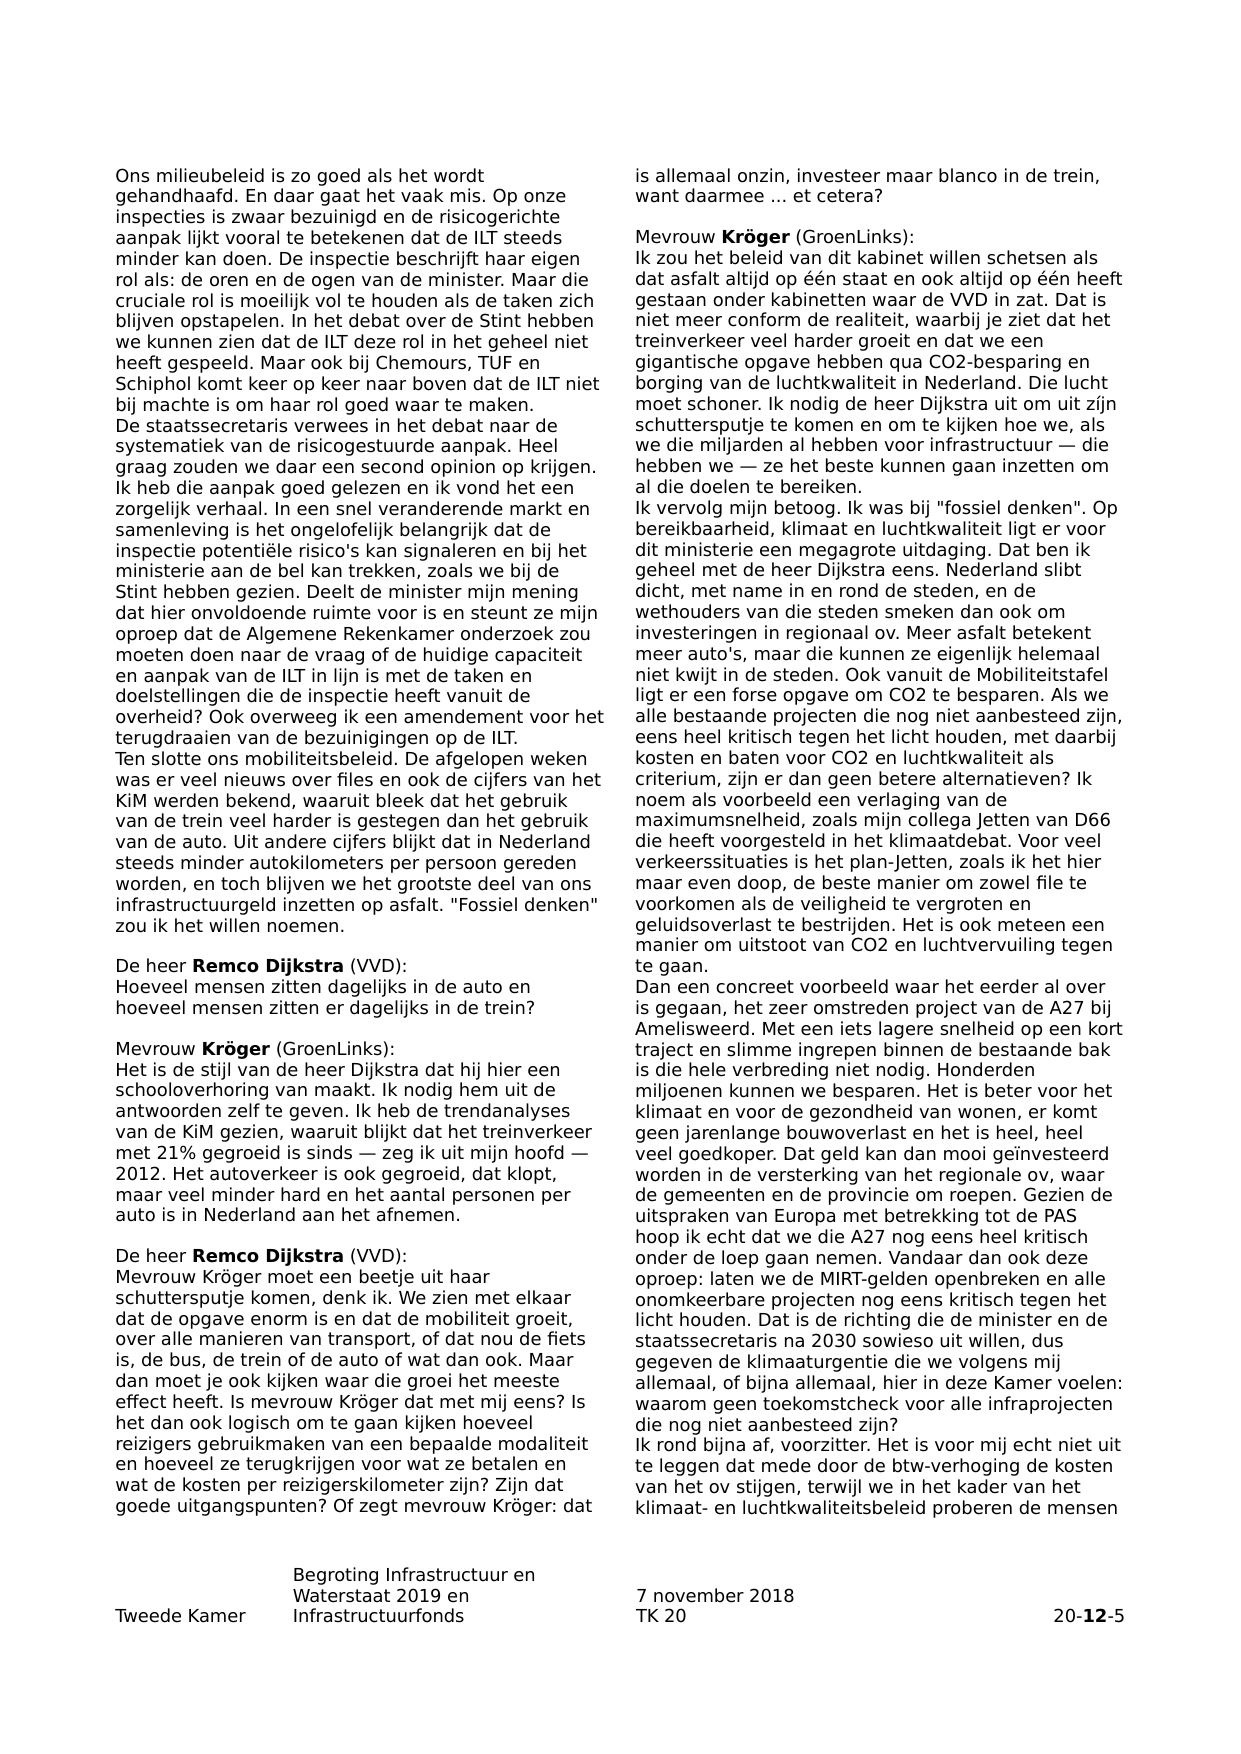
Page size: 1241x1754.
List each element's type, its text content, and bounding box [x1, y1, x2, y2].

text Mevrouw Kröger (GroenLinks): [115, 1038, 605, 1059]
text Mevrouw Kröger (GroenLinks): [635, 227, 1125, 248]
text Ten slotte ons mobiliteitsbeleid. De afgelopen weken was er veel nieuws over files en ook de cijfers van het KiM werden bekend, waaruit bleek dat het gebruik van de trein veel harder is gestegen dan het gebruik van de auto. Uit andere cijfers blijkt dat in Nederland steeds minder autokilometers per persoon gereden worden, en toch blijven we het grootste deel van ons infrastructuurgeld inzetten op asfalt. "Fossiel denken" zou ik het willen noemen. [115, 749, 605, 936]
text De heer Remco Dijkstra (VVD): [115, 1246, 605, 1267]
text Het is de stijl van de heer Dijkstra dat hij hier een schooloverhoring van maakt. Ik nodig hem uit de antwoorden zelf te geven. Ik heb de trendanalyses van de KiM gezien, waaruit blijkt dat het treinverkeer met 21% gegroeid is sinds — zeg ik uit mijn hoofd — 2012. Het autoverkeer is ook gegroeid, dat klopt, maar veel minder hard en het aantal personen per auto is in Nederland aan het afnemen. [115, 1059, 605, 1226]
text Ons milieubeleid is zo goed als het wordt gehandhaafd. En daar gaat het vaak mis. Op onze inspecties is zwaar bezuinigd en de risicogerichte aanpak lijkt vooral te betekenen dat de ILT steeds minder kan doen. De inspectie beschrijft haar eigen rol als: de oren en de ogen van de minister. Maar die cruciale rol is moeilijk vol te houden als de taken zich blijven opstapelen. In het debat over de Stint hebben we kunnen zien dat de ILT deze rol in het geheel niet heeft gespeeld. Maar ook bij Chemours, TUF en Schiphol komt keer op keer naar boven dat de ILT niet bij machte is om haar rol goed waar te maken. [115, 165, 605, 415]
text is allemaal onzin, investeer maar blanco in de trein, want daarmee ... et cetera? [635, 165, 1125, 207]
text De heer Remco Dijkstra (VVD): [115, 956, 605, 977]
text De staatssecretaris verwees in het debat naar de systematiek van de risicogestuurde aanpak. Heel graag zouden we daar een second opinion op krijgen. Ik heb die aanpak goed gelezen en ik vond het een zorgelijk verhaal. In een snel veranderende markt en samenleving is het ongelofelijk belangrijk dat de inspectie potentiële risico's kan signaleren en bij het ministerie aan de bel kan trekken, zoals we bij de Stint hebben gezien. Deelt de minister mijn mening dat hier onvoldoende ruimte voor is en steunt ze mijn oproep dat de Algemene Rekenkamer onderzoek zou moeten doen naar de vraag of de huidige capaciteit en aanpak van de ILT in lijn is met de taken en doelstellingen die de inspectie heeft vanuit de overheid? Ook overweeg ik een amendement voor het terugdraaien van de bezuinigingen op de ILT. [115, 415, 605, 749]
text Ik rond bijna af, voorzitter. Het is voor mij echt niet uit te leggen dat mede door de btw-verhoging de kosten van het ov stijgen, terwijl we in het kader van het klimaat- en luchtkwaliteitsbeleid proberen de mensen [635, 1435, 1125, 1518]
text Mevrouw Kröger moet een beetje uit haar schuttersputje komen, denk ik. We zien met elkaar dat de opgave enorm is en dat de mobiliteit groeit, over alle manieren van transport, of dat nou de fiets is, de bus, de trein of de auto of wat dan ook. Maar dan moet je ook kijken waar die groei het meeste effect heeft. Is mevrouw Kröger dat met mij eens? Is het dan ook logisch om te gaan kijken hoeveel reizigers gebruikmaken van een bepaalde modaliteit en hoeveel ze terugkrijgen voor wat ze betalen en wat de kosten per reizigerskilometer zijn? Zijn dat goede uitgangspunten? Of zegt mevrouw Kröger: dat [115, 1267, 605, 1517]
text Dan een concreet voorbeeld waar het eerder al over is gegaan, het zeer omstreden project van de A27 bij Amelisweerd. Met een iets lagere snelheid op een kort traject en slimme ingrepen binnen de bestaande bak is die hele verbreding niet nodig. Honderden miljoenen kunnen we besparen. Het is beter voor het klimaat en voor de gezondheid van wonen, er komt geen jarenlange bouwoverlast en het is heel, heel veel goedkoper. Dat geld kan dan mooi geïnvesteerd worden in de versterking van het regionale ov, waar de gemeenten en de provincie om roepen. Gezien de uitspraken van Europa met betrekking tot de PAS hoop ik echt dat we die A27 nog eens heel kritisch onder de loep gaan nemen. Vandaar dan ook deze oproep: laten we de MIRT-gelden openbreken en alle onomkeerbare projecten nog eens kritisch tegen het licht houden. Dat is de richting die de minister en de staatssecretaris na 2030 sowieso uit willen, dus gegeven de klimaaturgentie die we volgens mij allemaal, of bijna allemaal, hier in deze Kamer voelen: waarom geen toekomstcheck voor alle infraprojecten die nog niet aanbesteed zijn? [635, 977, 1125, 1435]
text Hoeveel mensen zitten dagelijks in de auto en hoeveel mensen zitten er dagelijks in de trein? [115, 977, 605, 1018]
text Ik vervolg mijn betoog. Ik was bij "fossiel denken". Op bereikbaarheid, klimaat en luchtkwaliteit ligt er voor dit ministerie een megagrote uitdaging. Dat ben ik geheel met de heer Dijkstra eens. Nederland slibt dicht, met name in en rond de steden, en de wethouders van die steden smeken dan ook om investeringen in regionaal ov. Meer asfalt betekent meer auto's, maar die kunnen ze eigenlijk helemaal niet kwijt in de steden. Ook vanuit de Mobiliteitstafel ligt er een forse opgave om CO2 te besparen. Als we alle bestaande projecten die nog niet aanbesteed zijn, eens heel kritisch tegen het licht houden, met daarbij kosten en baten voor CO2 en luchtkwaliteit als criterium, zijn er dan geen betere alternatieven? Ik noem als voorbeeld een verlaging van de maximumsnelheid, zoals mijn collega Jetten van D66 die heeft voorgesteld in het klimaatdebat. Voor veel verkeerssituaties is het plan-Jetten, zoals ik het hier maar even doop, de beste manier om zowel file te voorkomen als de veiligheid te vergroten en geluidsoverlast te bestrijden. Het is ook meteen een manier om uitstoot van CO2 en luchtvervuiling tegen te gaan. [635, 498, 1125, 977]
text Ik zou het beleid van dit kabinet willen schetsen als dat asfalt altijd op één staat en ook altijd op één heeft gestaan onder kabinetten waar de VVD in zat. Dat is niet meer conform de realiteit, waarbij je ziet dat het treinverkeer veel harder groeit en dat we een gigantische opgave hebben qua CO2-besparing en borging van de luchtkwaliteit in Nederland. Die lucht moet schoner. Ik nodig de heer Dijkstra uit om uit zíjn schuttersputje te komen en om te kijken hoe we, als we die miljarden al hebben voor infrastructuur — die hebben we — ze het beste kunnen gaan inzetten om al die doelen te bereiken. [635, 248, 1125, 498]
